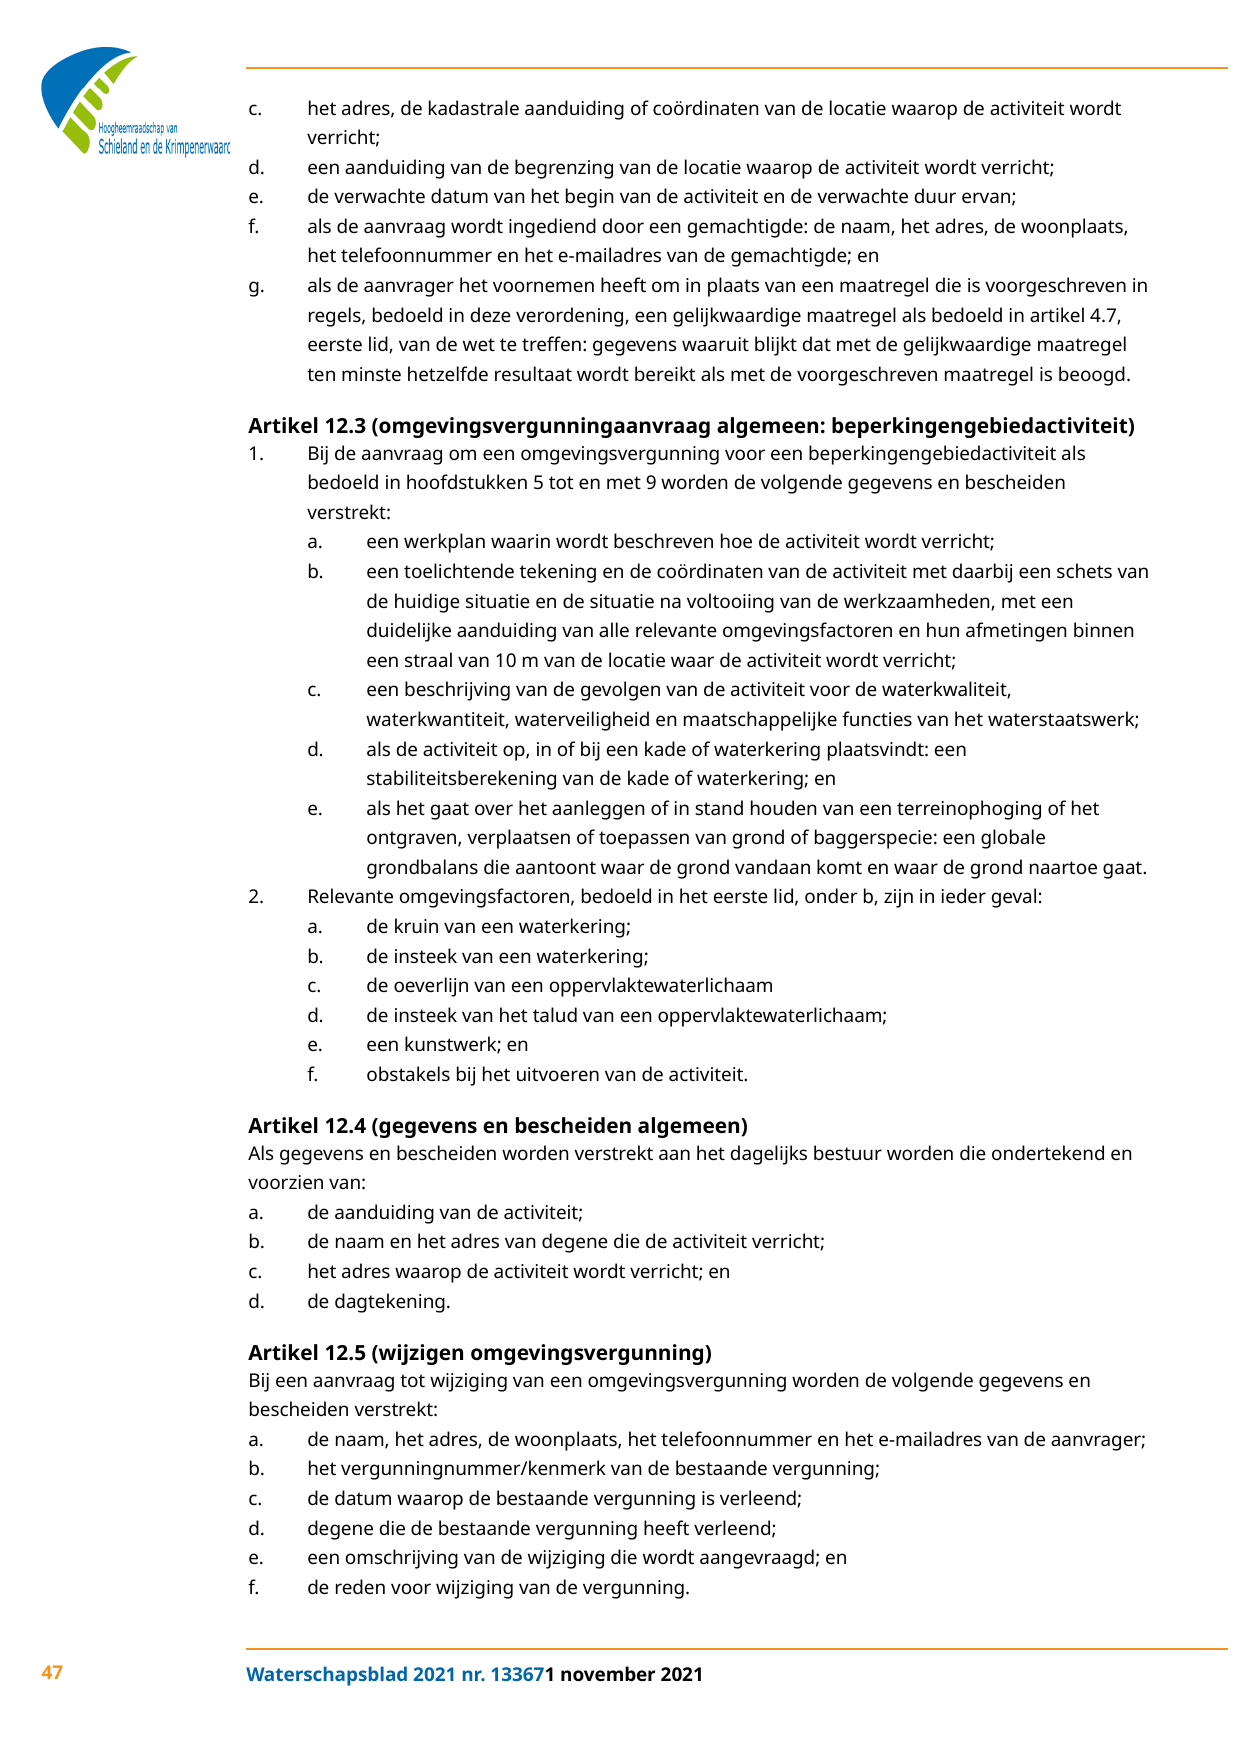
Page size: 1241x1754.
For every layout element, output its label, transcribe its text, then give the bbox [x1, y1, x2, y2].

list als de aanvrager het voornemen heeft om in plaats van een maatregel die is voorgeschreven in regels, bedoeld in deze verordening, een gelijkwaardige maatregel als bedoeld in artikel 4.7, eerste lid, van de wet te treffen: gegevens waaruit blijkt dat met de gelijkwaardige maatregel ten minste hetzelfde resultaat wordt bereikt als met de voorgeschreven maatregel is beoogd. [248, 272, 1152, 387]
list een kunstwerk; en [307, 1032, 1152, 1057]
list degene die de bestaande vergunning heeft verleend; [248, 1515, 1152, 1540]
text Artikel 12.3 (omgevingsvergunningaanvraag algemeen: beperkingengebiedactiviteit) [248, 411, 1152, 440]
list de insteek van een waterkering; [307, 943, 1152, 968]
list het adres, de kadastrale aanduiding of coördinaten van de locatie waarop de activiteit wordt verricht; [248, 95, 1152, 150]
list het vergunningnummer/kenmerk van de bestaande vergunning; [248, 1456, 1152, 1481]
list de dagtekening. [248, 1288, 1152, 1314]
list als de aanvraag wordt ingediend door een gemachtigde: de naam, het adres, de woonplaats, het telefoonnummer en het e-mailadres van de gemachtigde; en [248, 213, 1152, 268]
list obstakels bij het uitvoeren van de activiteit. [307, 1061, 1152, 1087]
list de verwachte datum van het begin van de activiteit en de verwachte duur ervan; [248, 183, 1152, 209]
list de datum waarop de bestaande vergunning is verleend; [248, 1485, 1152, 1511]
list de oeverlijn van een oppervlaktewaterlichaam [307, 972, 1152, 998]
list als de activiteit op, in of bij een kade of waterkering plaatsvindt: een stabiliteitsberekening van de kade of waterkering; en [307, 736, 1152, 791]
text Bij een aanvraag tot wijziging van een omgevingsvergunning worden de volgende gegevens en bescheiden verstrekt: [248, 1367, 1152, 1422]
text Als gegevens en bescheiden worden verstrekt aan het dagelijks bestuur worden die ondertekend en voorzien van: [248, 1140, 1152, 1195]
text Artikel 12.5 (wijzigen omgevingsvergunning) [248, 1338, 1152, 1367]
list het adres waarop de activiteit wordt verricht; en [248, 1258, 1152, 1284]
list de kruin van een waterkering; [307, 913, 1152, 939]
list Relevante omgevingsfactoren, bedoeld in het eerste lid, onder b, zijn in ieder geval: [248, 884, 1152, 909]
list een toelichtende tekening en de coördinaten van de activiteit met daarbij een schets van de huidige situatie en de situatie na voltooiing van de werkzaamheden, met een duidelijke aanduiding van alle relevante omgevingsfactoren en hun afmetingen binnen een straal van 10 m van de locatie waar de activiteit wordt verricht; [307, 558, 1152, 673]
list een werkplan waarin wordt beschreven hoe de activiteit wordt verricht; [307, 529, 1152, 554]
text Artikel 12.4 (gegevens en bescheiden algemeen) [248, 1112, 1152, 1140]
list als het gaat over het aanleggen of in stand houden van een terreinophoging of het ontgraven, verplaatsen of toepassen van grond of baggerspecie: een globale grondbalans die aantoont waar de grond vandaan komt en waar de grond naartoe gaat. [307, 795, 1152, 880]
list een beschrijving van de gevolgen van de activiteit voor de waterkwaliteit, waterkwantiteit, waterveiligheid en maatschappelijke functies van het waterstaatswerk; [307, 677, 1152, 732]
list de naam, het adres, de woonplaats, het telefoonnummer en het e-mailadres van de aanvrager; [248, 1426, 1152, 1452]
list de naam en het adres van degene die de activiteit verricht; [248, 1229, 1152, 1254]
list de insteek van het talud van een oppervlaktewaterlichaam; [307, 1002, 1152, 1028]
list de reden voor wijziging van de vergunning. [248, 1574, 1152, 1599]
list een aanduiding van de begrenzing van de locatie waarop de activiteit wordt verricht; [248, 154, 1152, 180]
list een omschrijving van de wijziging die wordt aangevraagd; en [248, 1544, 1152, 1570]
list de aanduiding van de activiteit; [248, 1199, 1152, 1225]
picture [41, 47, 231, 172]
list Bij de aanvraag om een omgevingsvergunning voor een beperkingengebiedactiviteit als bedoeld in hoofdstukken 5 tot en met 9 worden de volgende gegevens en bescheiden verstrekt: [248, 440, 1152, 525]
